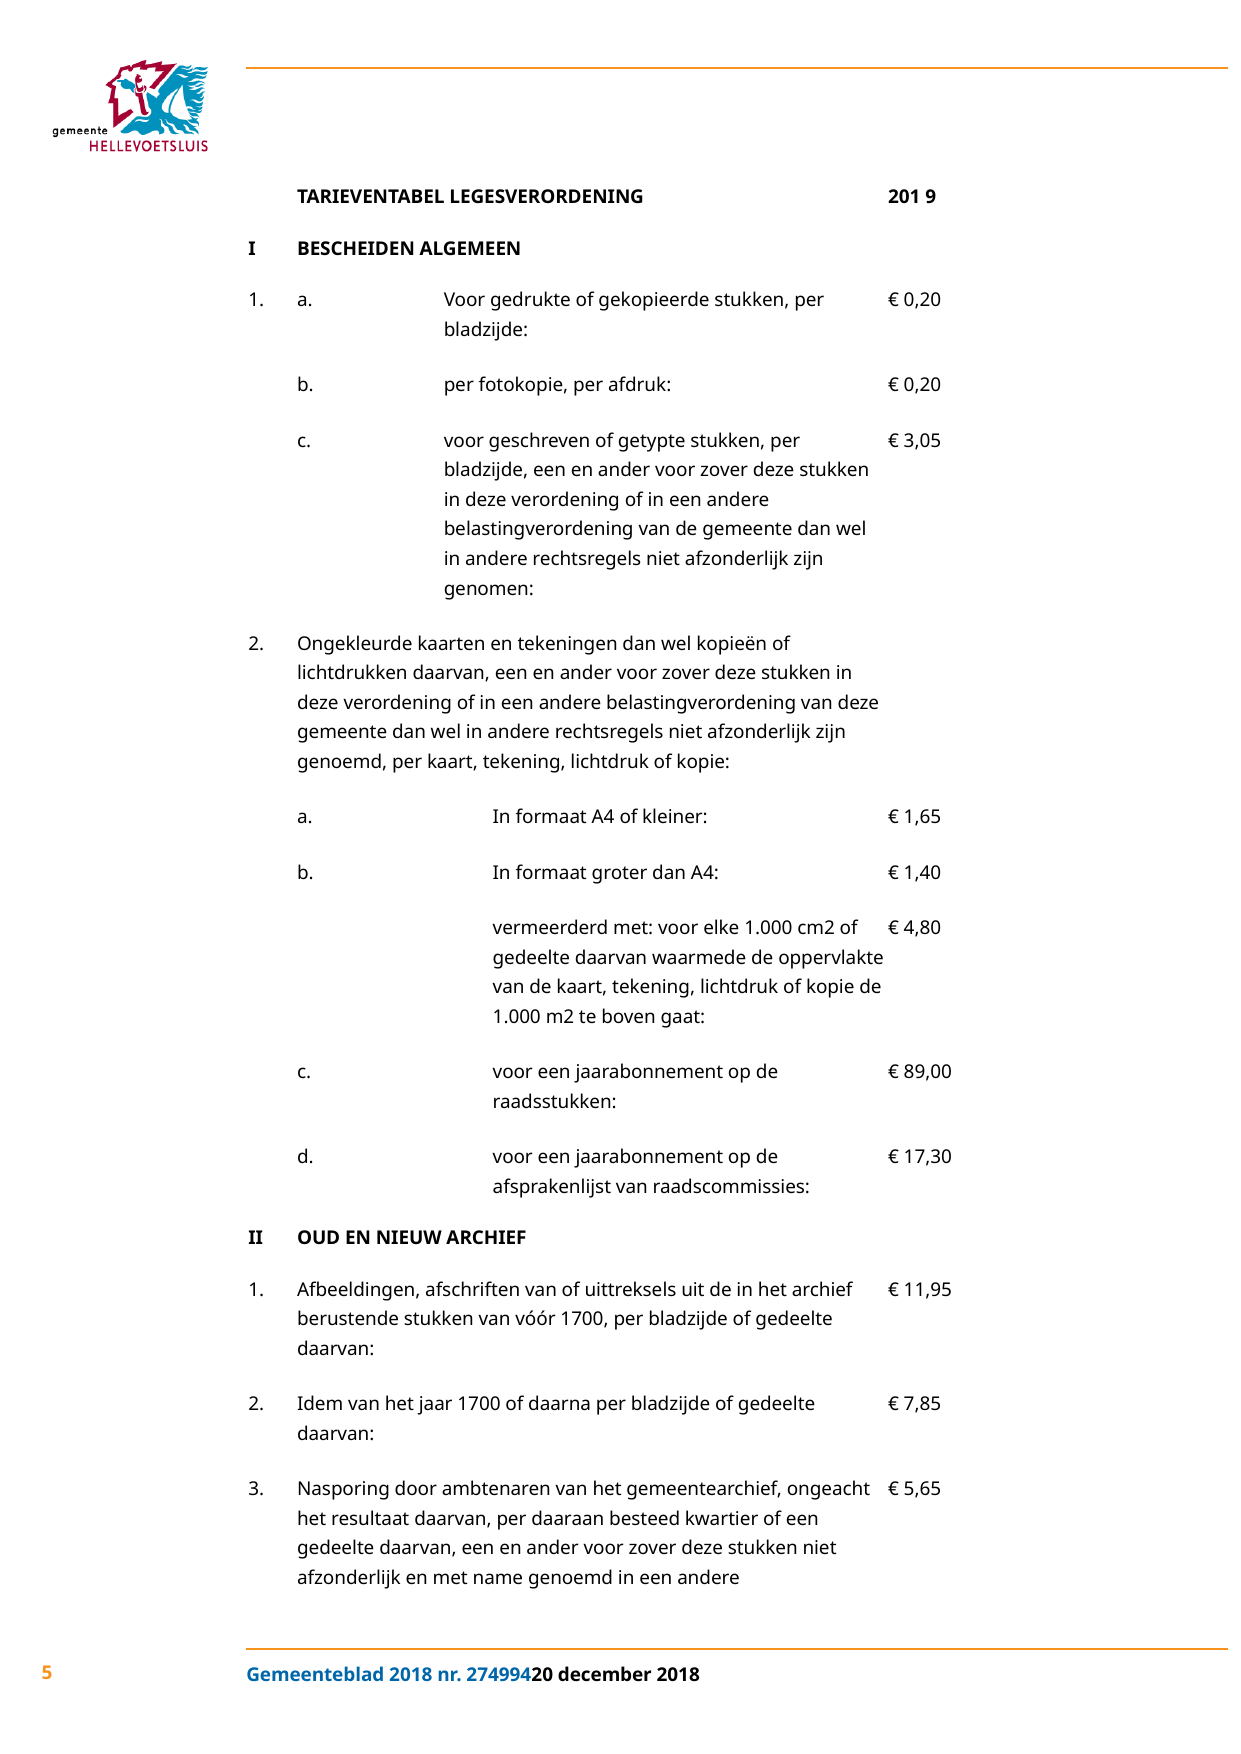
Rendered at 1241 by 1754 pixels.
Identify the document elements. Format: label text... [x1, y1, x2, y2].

table_cell € 1,65 [888, 804, 1152, 859]
table_cell Nasporing door ambtenaren van het gemeentearchief, ongeacht het resultaat daarvan, per daaraan besteed kwartier of een gedeelte daarvan, een en ander voor zover deze stukken niet afzonderlijk en met name genoemd in een andere [297, 1475, 888, 1589]
table_cell [248, 1058, 297, 1143]
table_cell [297, 261, 888, 287]
table_cell [297, 914, 492, 1058]
table_cell [248, 859, 297, 914]
table_header [248, 184, 297, 209]
table_cell II [248, 1224, 297, 1250]
table_cell a. [297, 287, 443, 371]
table_cell [248, 1199, 297, 1224]
table_cell [888, 235, 1152, 261]
table_cell [297, 1250, 888, 1276]
table_cell [248, 914, 297, 1058]
table_cell [248, 261, 297, 287]
table_cell Voor gedrukte of gekopieerde stukken, per bladzijde: [444, 287, 888, 371]
table_cell Idem van het jaar 1700 of daarna per bladzijde of gedeelte daarvan: [297, 1390, 888, 1475]
table_cell [888, 209, 1152, 235]
table_cell € 3,05 [888, 427, 1152, 630]
table_cell voor geschreven of getypte stukken, per bladzijde, een en ander voor zover deze stukken in deze verordening of in een andere belastingverordening van de gemeente dan wel in andere rechtsregels niet afzonderlijk zijn genomen: [444, 427, 888, 630]
table_cell Ongekleurde kaarten en tekeningen dan wel kopieën of lichtdrukken daarvan, een en ander voor zover deze stukken in deze verordening of in een andere belastingverordening van deze gemeente dan wel in andere rechtsregels niet afzonderlijk zijn genoemd, per kaart, tekening, lichtdruk of kopie: [297, 630, 888, 804]
table_cell € 0,20 [888, 287, 1152, 371]
table_cell BESCHEIDEN ALGEMEEN [297, 235, 888, 261]
table_cell € 0,20 [888, 371, 1152, 427]
table_cell Afbeeldingen, afschriften van of uittreksels uit de in het archief berustende stukken van vóór 1700, per bladzijde of gedeelte daarvan: [297, 1276, 888, 1390]
table_cell d. [297, 1143, 492, 1198]
picture [41, 47, 231, 172]
table_cell [248, 427, 297, 630]
table_cell [297, 209, 888, 235]
table_cell per fotokopie, per afdruk: [444, 371, 888, 427]
table_cell [248, 1143, 297, 1198]
table_cell [297, 1199, 888, 1224]
table_cell voor een jaarabonnement op de afsprakenlijst van raadscommissies: [493, 1143, 888, 1198]
table_cell [248, 209, 297, 235]
table_cell b. [297, 371, 443, 427]
table_cell 2. [248, 1390, 297, 1475]
table_cell € 17,30 [888, 1143, 1152, 1198]
table_cell b. [297, 859, 492, 914]
table_cell c. [297, 427, 443, 630]
table_cell [248, 1250, 297, 1276]
table_cell voor een jaarabonnement op de raadsstukken: [493, 1058, 888, 1143]
table_cell € 1,40 [888, 859, 1152, 914]
table_cell I [248, 235, 297, 261]
table_cell [248, 804, 297, 859]
table_cell [888, 1199, 1152, 1224]
table_cell € 7,85 [888, 1390, 1152, 1475]
table_cell 2. [248, 630, 297, 804]
table_cell € 4,80 [888, 914, 1152, 1058]
table_cell [888, 630, 1152, 804]
table_cell a. [297, 804, 492, 859]
table_cell In formaat A4 of kleiner: [493, 804, 888, 859]
table_header TARIEVENTABEL LEGESVERORDENING [297, 184, 888, 209]
table_cell € 5,65 [888, 1475, 1152, 1589]
table_cell 1. [248, 287, 297, 371]
table_cell € 11,95 [888, 1276, 1152, 1390]
table_cell [888, 261, 1152, 287]
table_cell € 89,00 [888, 1058, 1152, 1143]
table_cell c. [297, 1058, 492, 1143]
table_cell 1. [248, 1276, 297, 1390]
table_cell vermeerderd met: voor elke 1.000 cm2 of gedeelte daarvan waarmede de oppervlakte van de kaart, tekening, lichtdruk of kopie de 1.000 m2 te boven gaat: [493, 914, 888, 1058]
table_cell [248, 371, 297, 427]
table_cell 3. [248, 1475, 297, 1589]
table_header 201 9 [888, 184, 1152, 209]
table_cell OUD EN NIEUW ARCHIEF [297, 1224, 888, 1250]
table_cell [888, 1224, 1152, 1250]
table_cell In formaat groter dan A4: [493, 859, 888, 914]
table_cell [888, 1250, 1152, 1276]
